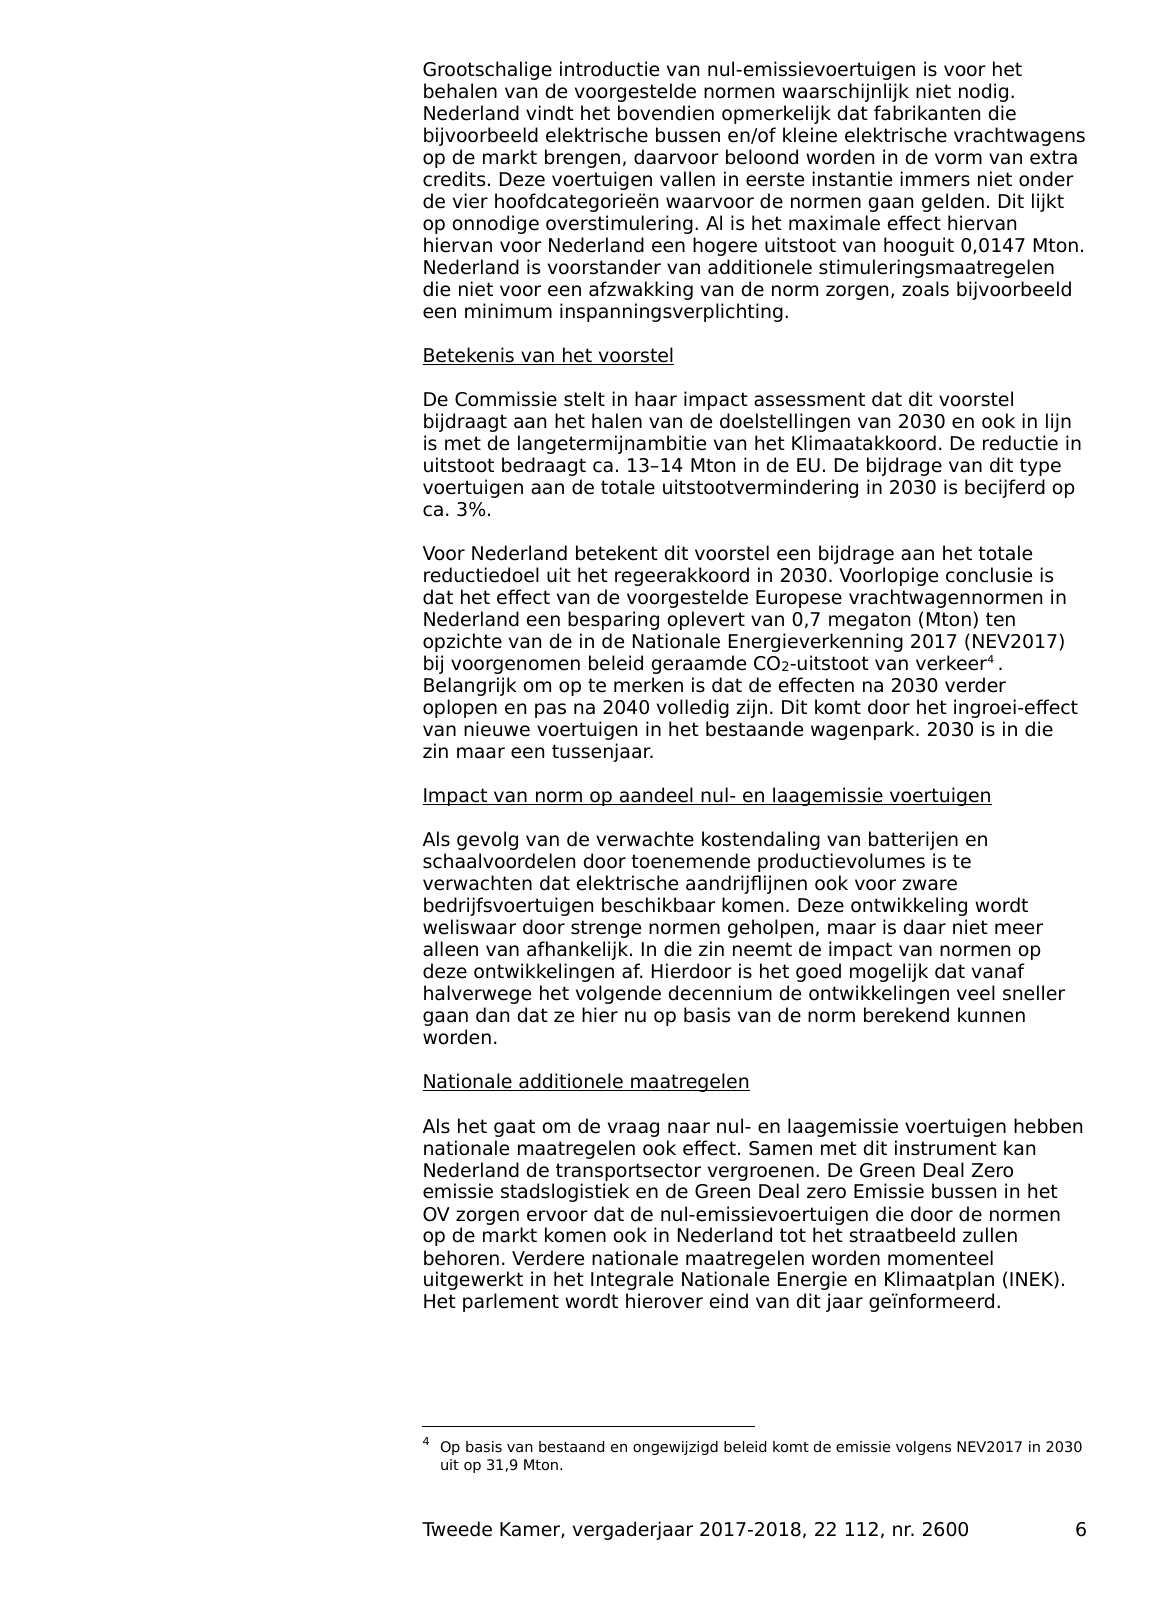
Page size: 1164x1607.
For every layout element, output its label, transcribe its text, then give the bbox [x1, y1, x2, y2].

text Grootschalige introductie van nul-emissievoertuigen is voor het behalen van de voorgestelde normen waarschijnlijk niet nodig. Nederland vindt het bovendien opmerkelijk dat fabrikanten die bijvoorbeeld elektrische bussen en/of kleine elektrische vrachtwagens op de markt brengen, daarvoor beloond worden in de vorm van extra credits. Deze voertuigen vallen in eerste instantie immers niet onder de vier hoofdcategorieën waarvoor de normen gaan gelden. Dit lijkt op onnodige overstimulering. Al is het maximale effect hiervan hiervan voor Nederland een hogere uitstoot van hooguit 0,0147 Mton. [422, 59, 1087, 257]
text Op basis van bestaand en ongewijzigd beleid komt de emissie volgens NEV2017 in 2030 uit op 31,9 Mton. [422, 1435, 1087, 1474]
subtitle Impact van norm op aandeel nul- en laagemissie voertuigen [422, 785, 1087, 807]
text Als gevolg van de verwachte kostendaling van batterijen en schaalvoordelen door toenemende productievolumes is te verwachten dat elektrische aandrijflijnen ook voor zware bedrijfsvoertuigen beschikbaar komen. Deze ontwikkeling wordt weliswaar door strenge normen geholpen, maar is daar niet meer alleen van afhankelijk. In die zin neemt de impact van normen op deze ontwikkelingen af. Hierdoor is het goed mogelijk dat vanaf halverwege het volgende decennium de ontwikkelingen veel sneller gaan dan dat ze hier nu op basis van de norm berekend kunnen worden. [422, 829, 1087, 1049]
text De Commissie stelt in haar impact assessment dat dit voorstel bijdraagt aan het halen van de doelstellingen van 2030 en ook in lijn is met de langetermijnambitie van het Klimaatakkoord. De reductie in uitstoot bedraagt ca. 13–14 Mton in de EU. De bijdrage van dit type voertuigen aan de totale uitstootvermindering in 2030 is becijferd op ca. 3%. [422, 389, 1087, 521]
text Als het gaat om de vraag naar nul- en laagemissie voertuigen hebben nationale maatregelen ook effect. Samen met dit instrument kan Nederland de transportsector vergroenen. De Green Deal Zero emissie stadslogistiek en de Green Deal zero Emissie bussen in het OV zorgen ervoor dat de nul-emissievoertuigen die door de normen op de markt komen ook in Nederland tot het straatbeeld zullen behoren. Verdere nationale maatregelen worden momenteel uitgewerkt in het Integrale Nationale Energie en Klimaatplan (INEK). Het parlement wordt hierover eind van dit jaar geïnformeerd. [422, 1116, 1087, 1313]
subtitle Betekenis van het voorstel [422, 345, 1087, 367]
subtitle Nationale additionele maatregelen [422, 1071, 1087, 1093]
text Voor Nederland betekent dit voorstel een bijdrage aan het totale reductiedoel uit het regeerakkoord in 2030. Voorlopige conclusie is dat het effect van de voorgestelde Europese vrachtwagennormen in Nederland een besparing oplevert van 0,7 megaton (Mton) ten opzichte van de in de Nationale Energieverkenning 2017 (NEV2017) bij voorgenomen beleid geraamde CO2-uitstoot van verkeer. Belangrijk om op te merken is dat de effecten na 2030 verder oplopen en pas na 2040 volledig zijn. Dit komt door het ingroei-effect van nieuwe voertuigen in het bestaande wagenpark. 2030 is in die zin maar een tussenjaar. [422, 543, 1087, 763]
text Nederland is voorstander van additionele stimuleringsmaatregelen die niet voor een afzwakking van de norm zorgen, zoals bijvoorbeeld een minimum inspanningsverplichting. [422, 257, 1087, 323]
